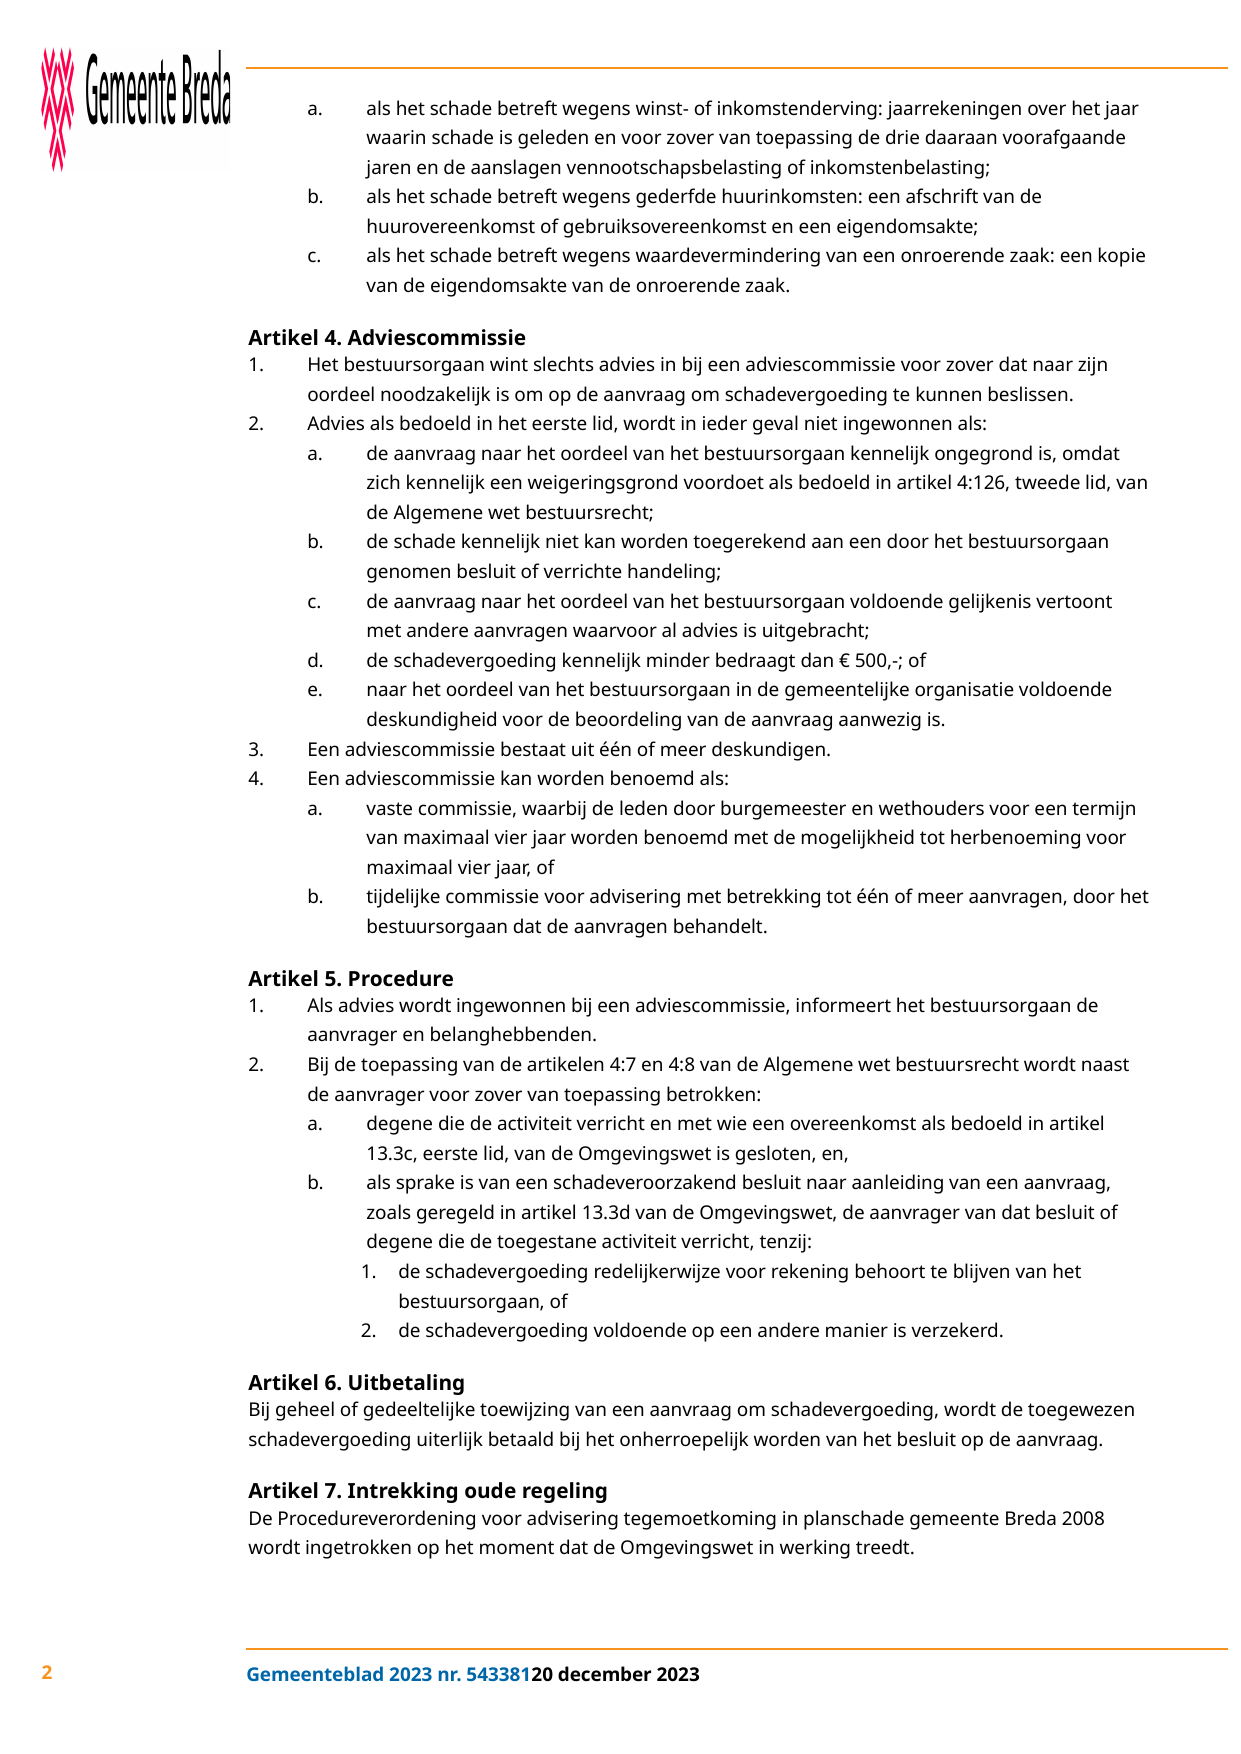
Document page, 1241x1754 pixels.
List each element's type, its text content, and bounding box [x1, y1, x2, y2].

text Bij geheel of gedeeltelijke toewijzing van een aanvraag om schadevergoeding, wordt de toegewezen schadevergoeding uiterlijk betaald bij het onherroepelijk worden van het besluit op de aanvraag. [248, 1396, 1152, 1452]
text Artikel 7. Intrekking oude regeling [248, 1476, 1152, 1505]
list de schade kennelijk niet kan worden toegerekend aan een door het bestuursorgaan genomen besluit of verrichte handeling; [307, 529, 1152, 584]
text Artikel 6. Uitbetaling [248, 1368, 1152, 1396]
list als het schade betreft wegens waardevermindering van een onroerende zaak: een kopie van de eigendomsakte van de onroerende zaak. [307, 243, 1152, 298]
picture [41, 47, 231, 172]
list Een adviescommissie bestaat uit één of meer deskundigen. [248, 736, 1152, 761]
list tijdelijke commissie voor advisering met betrekking tot één of meer aanvragen, door het bestuursorgaan dat de aanvragen behandelt. [307, 884, 1152, 939]
list de schadevergoeding voldoende op een andere manier is verzekerd. [361, 1317, 1152, 1343]
list de aanvraag naar het oordeel van het bestuursorgaan voldoende gelijkenis vertoont met andere aanvragen waarvoor al advies is uitgebracht; [307, 588, 1152, 643]
text De Procedureverordening voor advisering tegemoetkoming in planschade gemeente Breda 2008 wordt ingetrokken op het moment dat de Omgevingswet in werking treedt. [248, 1505, 1152, 1560]
list als het schade betreft wegens winst- of inkomstenderving: jaarrekeningen over het jaar waarin schade is geleden en voor zover van toepassing de drie daaraan voorafgaande jaren en de aanslagen vennootschapsbelasting of inkomstenbelasting; [307, 95, 1152, 180]
list Het bestuursorgaan wint slechts advies in bij een adviescommissie voor zover dat naar zijn oordeel noodzakelijk is om op de aanvraag om schadevergoeding te kunnen beslissen. [248, 351, 1152, 406]
list Bij de toepassing van de artikelen 4:7 en 4:8 van de Algemene wet bestuursrecht wordt naast de aanvrager voor zover van toepassing betrokken: [248, 1051, 1152, 1107]
list de schadevergoeding kennelijk minder bedraagt dan € 500,-; of [307, 647, 1152, 673]
list vaste commissie, waarbij de leden door burgemeester en wethouders voor een termijn van maximaal vier jaar worden benoemd met de mogelijkheid tot herbenoeming voor maximaal vier jaar, of [307, 795, 1152, 880]
text Artikel 5. Procedure [248, 964, 1152, 992]
list naar het oordeel van het bestuursorgaan in de gemeentelijke organisatie voldoende deskundigheid voor de beoordeling van de aanvraag aanwezig is. [307, 677, 1152, 732]
list Advies als bedoeld in het eerste lid, wordt in ieder geval niet ingewonnen als: [248, 410, 1152, 436]
text Artikel 4. Adviescommissie [248, 323, 1152, 351]
list Een adviescommissie kan worden benoemd als: [248, 765, 1152, 791]
list degene die de activiteit verricht en met wie een overeenkomst als bedoeld in artikel 13.3c, eerste lid, van de Omgevingswet is gesloten, en, [307, 1110, 1152, 1166]
list als sprake is van een schadeveroorzakend besluit naar aanleiding van een aanvraag, zoals geregeld in artikel 13.3d van de Omgevingswet, de aanvrager van dat besluit of degene die de toegestane activiteit verricht, tenzij: [307, 1169, 1152, 1254]
list Als advies wordt ingewonnen bij een adviescommissie, informeert het bestuursorgaan de aanvrager en belanghebbenden. [248, 992, 1152, 1047]
list als het schade betreft wegens gederfde huurinkomsten: een afschrift van de huurovereenkomst of gebruiksovereenkomst en een eigendomsakte; [307, 183, 1152, 239]
list de schadevergoeding redelijkerwijze voor rekening behoort te blijven van het bestuursorgaan, of [361, 1258, 1152, 1314]
list de aanvraag naar het oordeel van het bestuursorgaan kennelijk ongegrond is, omdat zich kennelijk een weigeringsgrond voordoet als bedoeld in artikel 4:126, tweede lid, van de Algemene wet bestuursrecht; [307, 440, 1152, 525]
